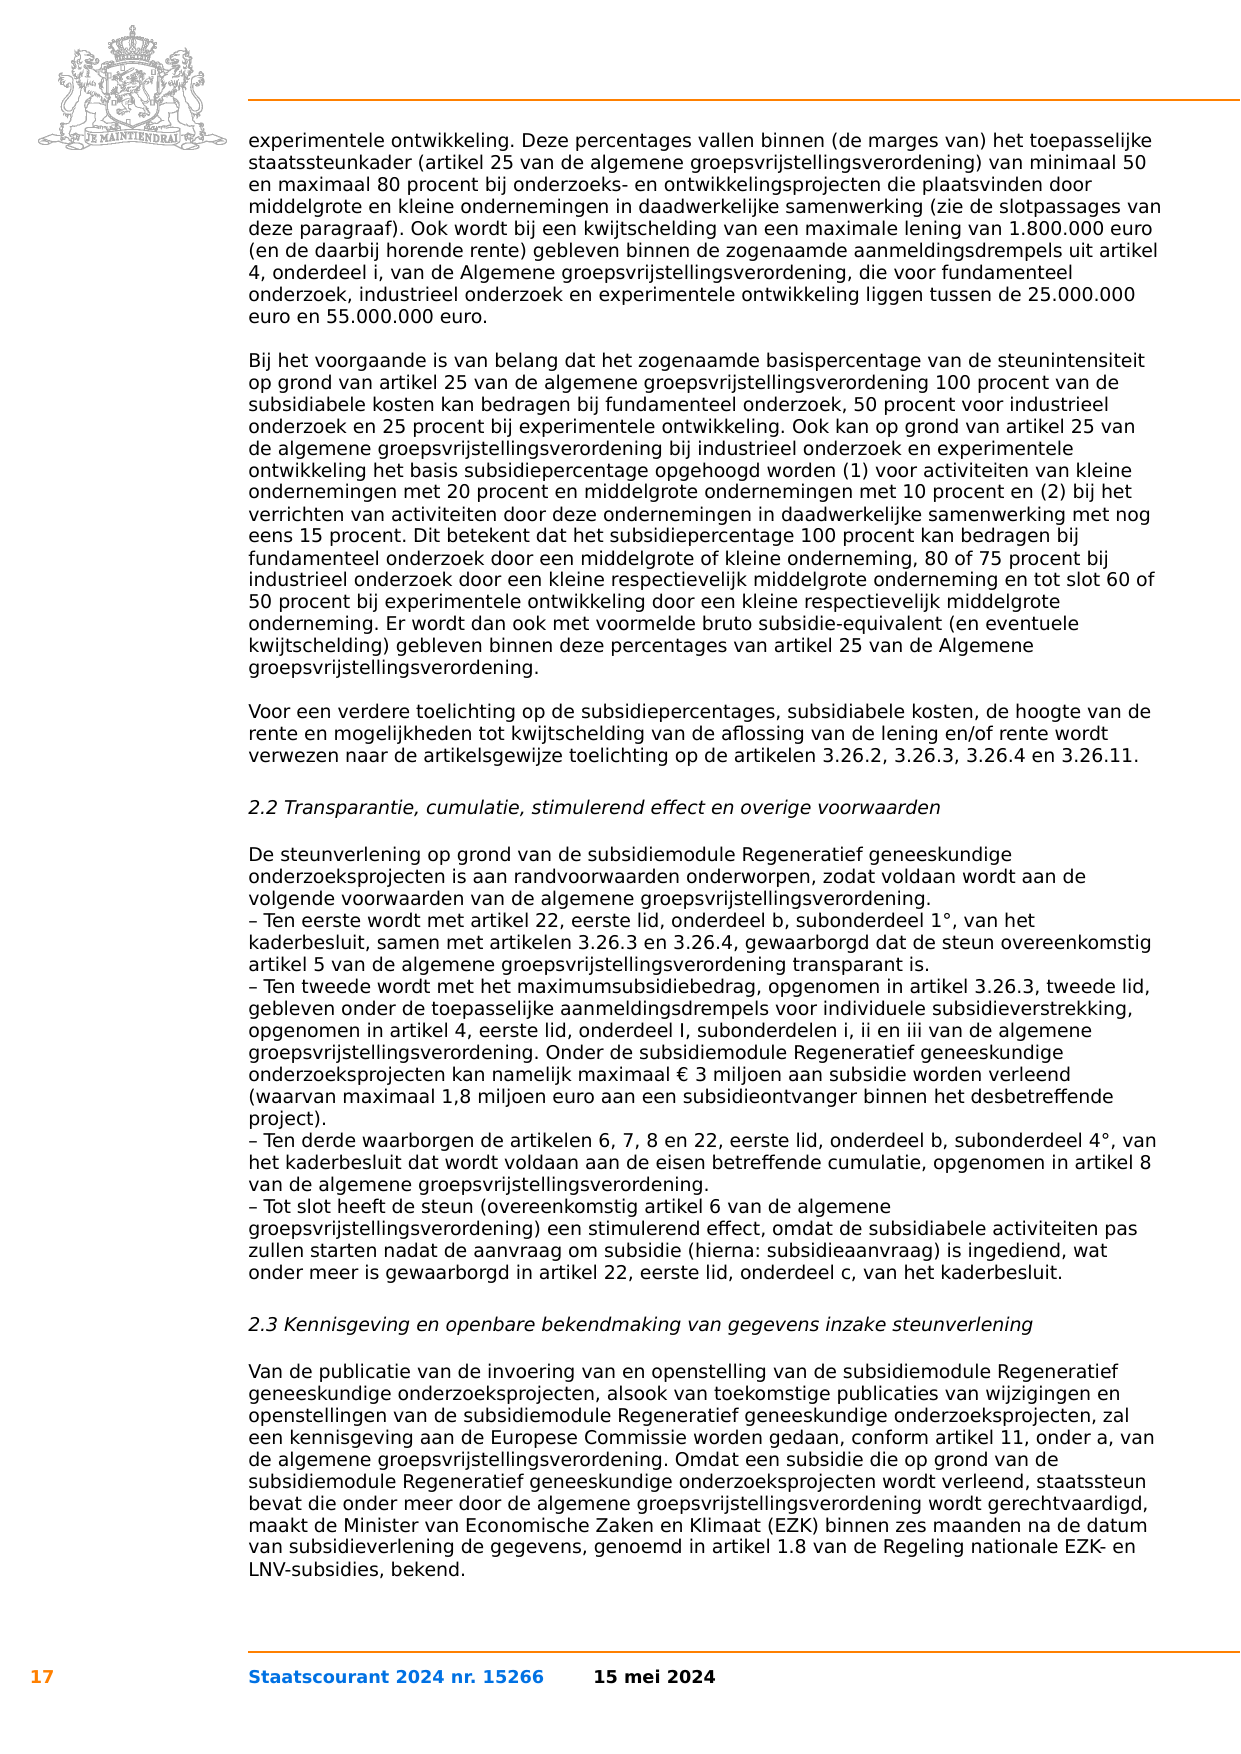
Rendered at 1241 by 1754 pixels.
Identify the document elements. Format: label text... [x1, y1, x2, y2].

text – Tot slot heeft de steun (overeenkomstig artikel 6 van de algemene groepsvrijstellingsverordening) een stimulerend effect, omdat de subsidiabele activiteiten pas zullen starten nadat de aanvraag om subsidie (hierna: subsidieaanvraag) is ingediend, wat onder meer is gewaarborgd in artikel 22, eerste lid, onderdeel c, van het kaderbesluit. [248, 1196, 1163, 1284]
text – Ten derde waarborgen de artikelen 6, 7, 8 en 22, eerste lid, onderdeel b, subonderdeel 4°, van het kaderbesluit dat wordt voldaan aan de eisen betreffende cumulatie, opgenomen in artikel 8 van de algemene groepsvrijstellingsverordening. [248, 1130, 1163, 1196]
text Van de publicatie van de invoering van en openstelling van de subsidiemodule Regeneratief geneeskundige onderzoeksprojecten, alsook van toekomstige publicaties van wijzigingen en openstellingen van de subsidiemodule Regeneratief geneeskundige onderzoeksprojecten, zal een kennisgeving aan de Europese Commissie worden gedaan, conform artikel 11, onder a, van de algemene groepsvrijstellingsverordening. Omdat een subsidie die op grond van de subsidiemodule Regeneratief geneeskundige onderzoeksprojecten wordt verleend, staatssteun bevat die onder meer door de algemene groepsvrijstellingsverordening wordt gerechtvaardigd, maakt de Minister van Economische Zaken en Klimaat (EZK) binnen zes maanden na de datum van subsidieverlening de gegevens, genoemd in artikel 1.8 van de Regeling nationale EZK- en LNV-subsidies, bekend. [248, 1361, 1163, 1580]
text Voor een verdere toelichting op de subsidiepercentages, subsidiabele kosten, de hoogte van de rente en mogelijkheden tot kwijtschelding van de aflossing van de lening en/of rente wordt verwezen naar de artikelsgewijze toelichting op de artikelen 3.26.2, 3.26.3, 3.26.4 en 3.26.11. [248, 701, 1163, 767]
text Bij het voorgaande is van belang dat het zogenaamde basispercentage van de steunintensiteit op grond van artikel 25 van de algemene groepsvrijstellingsverordening 100 procent van de subsidiabele kosten kan bedragen bij fundamenteel onderzoek, 50 procent voor industrieel onderzoek en 25 procent bij experimentele ontwikkeling. Ook kan op grond van artikel 25 van de algemene groepsvrijstellingsverordening bij industrieel onderzoek en experimentele ontwikkeling het basis subsidiepercentage opgehoogd worden (1) voor activiteiten van kleine ondernemingen met 20 procent en middelgrote ondernemingen met 10 procent en (2) bij het verrichten van activiteiten door deze ondernemingen in daadwerkelijke samenwerking met nog eens 15 procent. Dit betekent dat het subsidiepercentage 100 procent kan bedragen bij fundamenteel onderzoek door een middelgrote of kleine onderneming, 80 of 75 procent bij industrieel onderzoek door een kleine respectievelijk middelgrote onderneming en tot slot 60 of 50 procent bij experimentele ontwikkeling door een kleine respectievelijk middelgrote onderneming. Er wordt dan ook met voormelde bruto subsidie-equivalent (en eventuele kwijtschelding) gebleven binnen deze percentages van artikel 25 van de Algemene groepsvrijstellingsverordening. [248, 349, 1163, 679]
text De steunverlening op grond van de subsidiemodule Regeneratief geneeskundige onderzoeksprojecten is aan randvoorwaarden onderworpen, zodat voldaan wordt aan de volgende voorwaarden van de algemene groepsvrijstellingsverordening. [248, 844, 1163, 910]
subtitle 2.2 Transparantie, cumulatie, stimulerend effect en overige voorwaarden [248, 797, 1163, 819]
subtitle 2.3 Kennisgeving en openbare bekendmaking van gegevens inzake steunverlening [248, 1314, 1163, 1336]
text – Ten eerste wordt met artikel 22, eerste lid, onderdeel b, subonderdeel 1°, van het kaderbesluit, samen met artikelen 3.26.3 en 3.26.4, gewaarborgd dat de steun overeenkomstig artikel 5 van de algemene groepsvrijstellingsverordening transparant is. [248, 910, 1163, 976]
text experimentele ontwikkeling. Deze percentages vallen binnen (de marges van) het toepasselijke staatssteunkader (artikel 25 van de algemene groepsvrijstellingsverordening) van minimaal 50 en maximaal 80 procent bij onderzoeks- en ontwikkelingsprojecten die plaatsvinden door middelgrote en kleine ondernemingen in daadwerkelijke samenwerking (zie de slotpassages van deze paragraaf). Ook wordt bij een kwijtschelding van een maximale lening van 1.800.000 euro (en de daarbij horende rente) gebleven binnen de zogenaamde aanmeldingsdrempels uit artikel 4, onderdeel i, van de Algemene groepsvrijstellingsverordening, die voor fundamenteel onderzoek, industrieel onderzoek en experimentele ontwikkeling liggen tussen de 25.000.000 euro en 55.000.000 euro. [248, 130, 1163, 328]
text – Ten tweede wordt met het maximumsubsidiebedrag, opgenomen in artikel 3.26.3, tweede lid, gebleven onder de toepasselijke aanmeldingsdrempels voor individuele subsidieverstrekking, opgenomen in artikel 4, eerste lid, onderdeel I, subonderdelen i, ii en iii van de algemene groepsvrijstellingsverordening. Onder de subsidiemodule Regeneratief geneeskundige onderzoeksprojecten kan namelijk maximaal € 3 miljoen aan subsidie worden verleend (waarvan maximaal 1,8 miljoen euro aan een subsidieontvanger binnen het desbetreffende project). [248, 976, 1163, 1130]
picture [38, 25, 227, 150]
